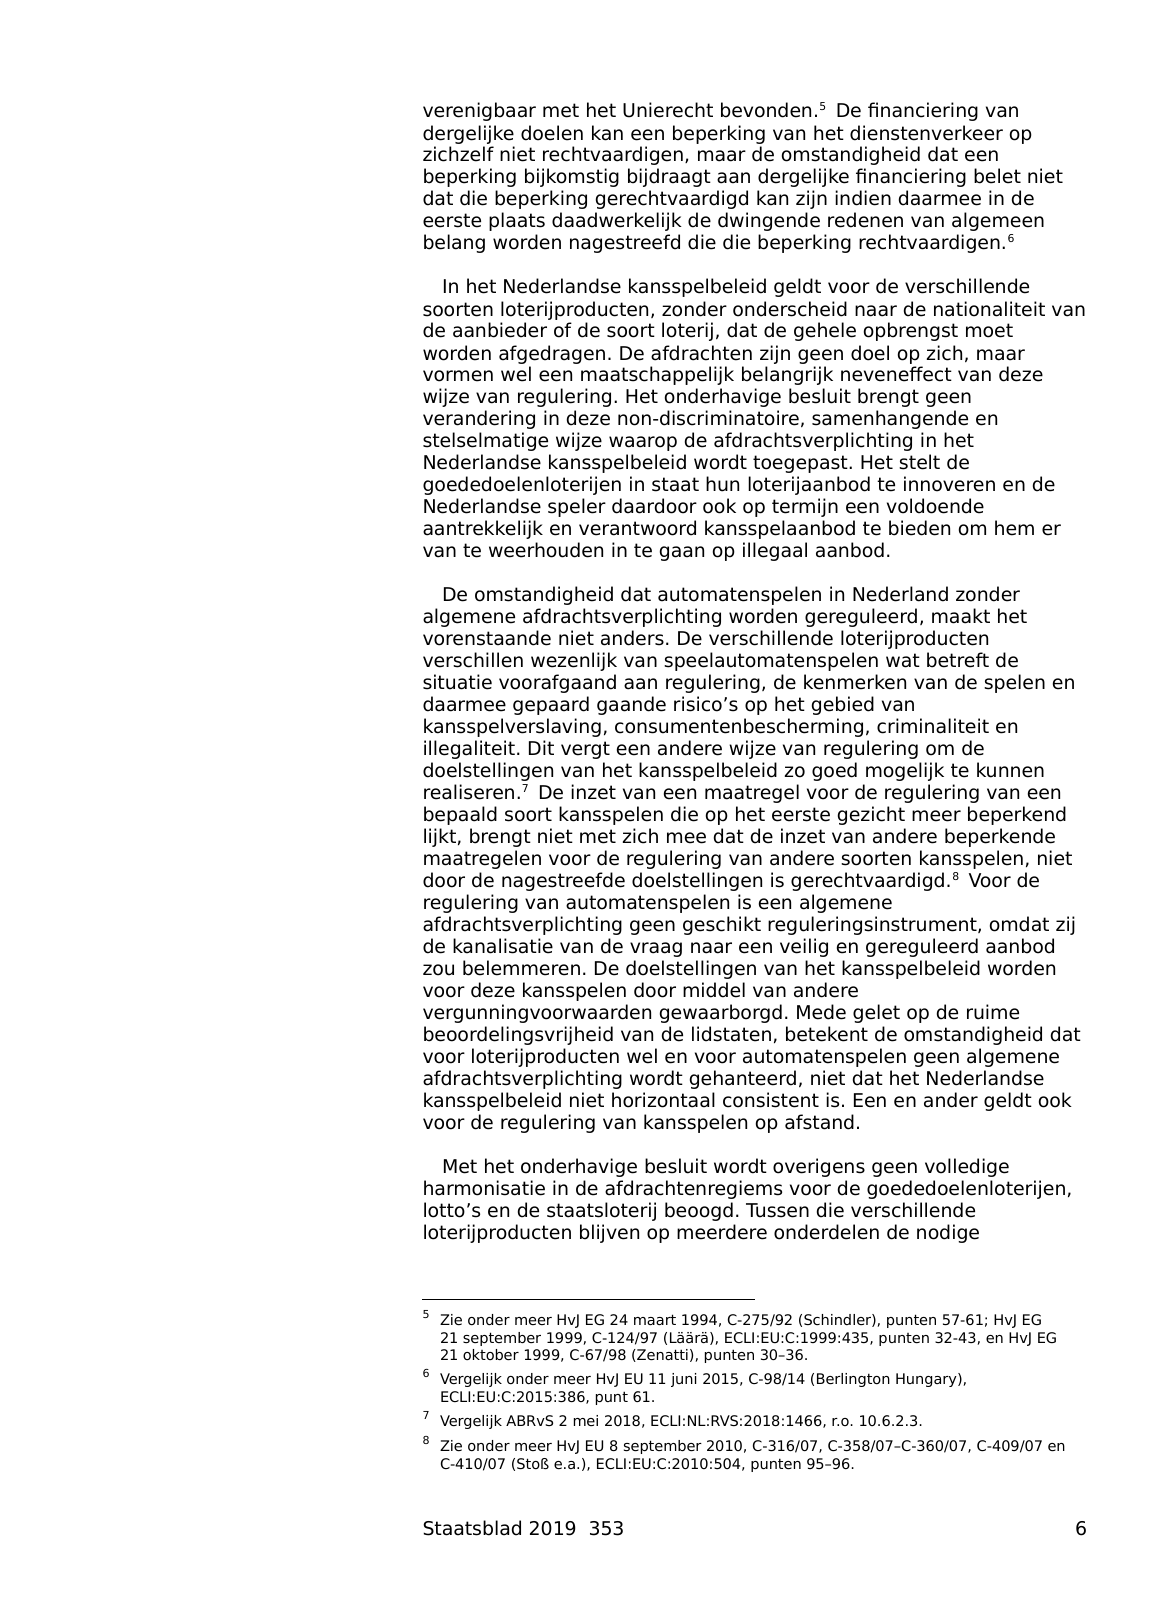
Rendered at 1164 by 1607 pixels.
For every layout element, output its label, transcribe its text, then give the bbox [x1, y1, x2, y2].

text verenigbaar met het Unierecht bevonden. De financiering van dergelijke doelen kan een beperking van het dienstenverkeer op zichzelf niet rechtvaardigen, maar de omstandigheid dat een beperking bijkomstig bijdraagt aan dergelijke financiering belet niet dat die beperking gerechtvaardigd kan zijn indien daarmee in de eerste plaats daadwerkelijk de dwingende redenen van algemeen belang worden nagestreefd die die beperking rechtvaardigen. [422, 100, 1087, 254]
text Vergelijk onder meer HvJ EU 11 juni 2015, C-98/14 (Berlington Hungary), ECLI:EU:C:2015:386, punt 61. [422, 1367, 1087, 1406]
text Zie onder meer HvJ EU 8 september 2010, C‑316/07, C‑358/07–C‑360/07, C‑409/07 en C‑410/07 (Stoß e.a.), ECLI:EU:C:2010:504, punten 95–96. [422, 1434, 1087, 1473]
text Met het onderhavige besluit wordt overigens geen volledige harmonisatie in de afdrachtenregiems voor de goededoelenloterijen, lotto’s en de staatsloterij beoogd. Tussen die verschillende loterijproducten blijven op meerdere onderdelen de nodige [422, 1156, 1087, 1244]
text Vergelijk ABRvS 2 mei 2018, ECLI:NL:RVS:2018:1466, r.o. 10.6.2.3. [422, 1409, 1087, 1431]
text De omstandigheid dat automatenspelen in Nederland zonder algemene afdrachtsverplichting worden gereguleerd, maakt het vorenstaande niet anders. De verschillende loterijproducten verschillen wezenlijk van speelautomatenspelen wat betreft de situatie voorafgaand aan regulering, de kenmerken van de spelen en daarmee gepaard gaande risico’s op het gebied van kansspelverslaving, consumentenbescherming, criminaliteit en illegaliteit. Dit vergt een andere wijze van regulering om de doelstellingen van het kansspelbeleid zo goed mogelijk te kunnen realiseren. De inzet van een maatregel voor de regulering van een bepaald soort kansspelen die op het eerste gezicht meer beperkend lijkt, brengt niet met zich mee dat de inzet van andere beperkende maatregelen voor de regulering van andere soorten kansspelen, niet door de nagestreefde doelstellingen is gerechtvaardigd. Voor de regulering van automatenspelen is een algemene afdrachtsverplichting geen geschikt reguleringsinstrument, omdat zij de kanalisatie van de vraag naar een veilig en gereguleerd aanbod zou belemmeren. De doelstellingen van het kansspelbeleid worden voor deze kansspelen door middel van andere vergunningvoorwaarden gewaarborgd. Mede gelet op de ruime beoordelingsvrijheid van de lidstaten, betekent de omstandigheid dat voor loterijproducten wel en voor automatenspelen geen algemene afdrachtsverplichting wordt gehanteerd, niet dat het Nederlandse kansspelbeleid niet horizontaal consistent is. Een en ander geldt ook voor de regulering van kansspelen op afstand. [422, 584, 1087, 1134]
text Zie onder meer HvJ EG 24 maart 1994, C‑275/92 (Schindler), punten 57-61; HvJ EG 21 september 1999, C-124/97 (Läärä), ECLI:EU:C:1999:435, punten 32-43, en HvJ EG 21 oktober 1999, C‑67/98 (Zenatti), punten 30–36. [422, 1308, 1087, 1364]
text In het Nederlandse kansspelbeleid geldt voor de verschillende soorten loterijproducten, zonder onderscheid naar de nationaliteit van de aanbieder of de soort loterij, dat de gehele opbrengst moet worden afgedragen. De afdrachten zijn geen doel op zich, maar vormen wel een maatschappelijk belangrijk neveneffect van deze wijze van regulering. Het onderhavige besluit brengt geen verandering in deze non-discriminatoire, samenhangende en stelselmatige wijze waarop de afdrachtsverplichting in het Nederlandse kansspelbeleid wordt toegepast. Het stelt de goededoelenloterijen in staat hun loterijaanbod te innoveren en de Nederlandse speler daardoor ook op termijn een voldoende aantrekkelijk en verantwoord kansspelaanbod te bieden om hem er van te weerhouden in te gaan op illegaal aanbod. [422, 276, 1087, 562]
